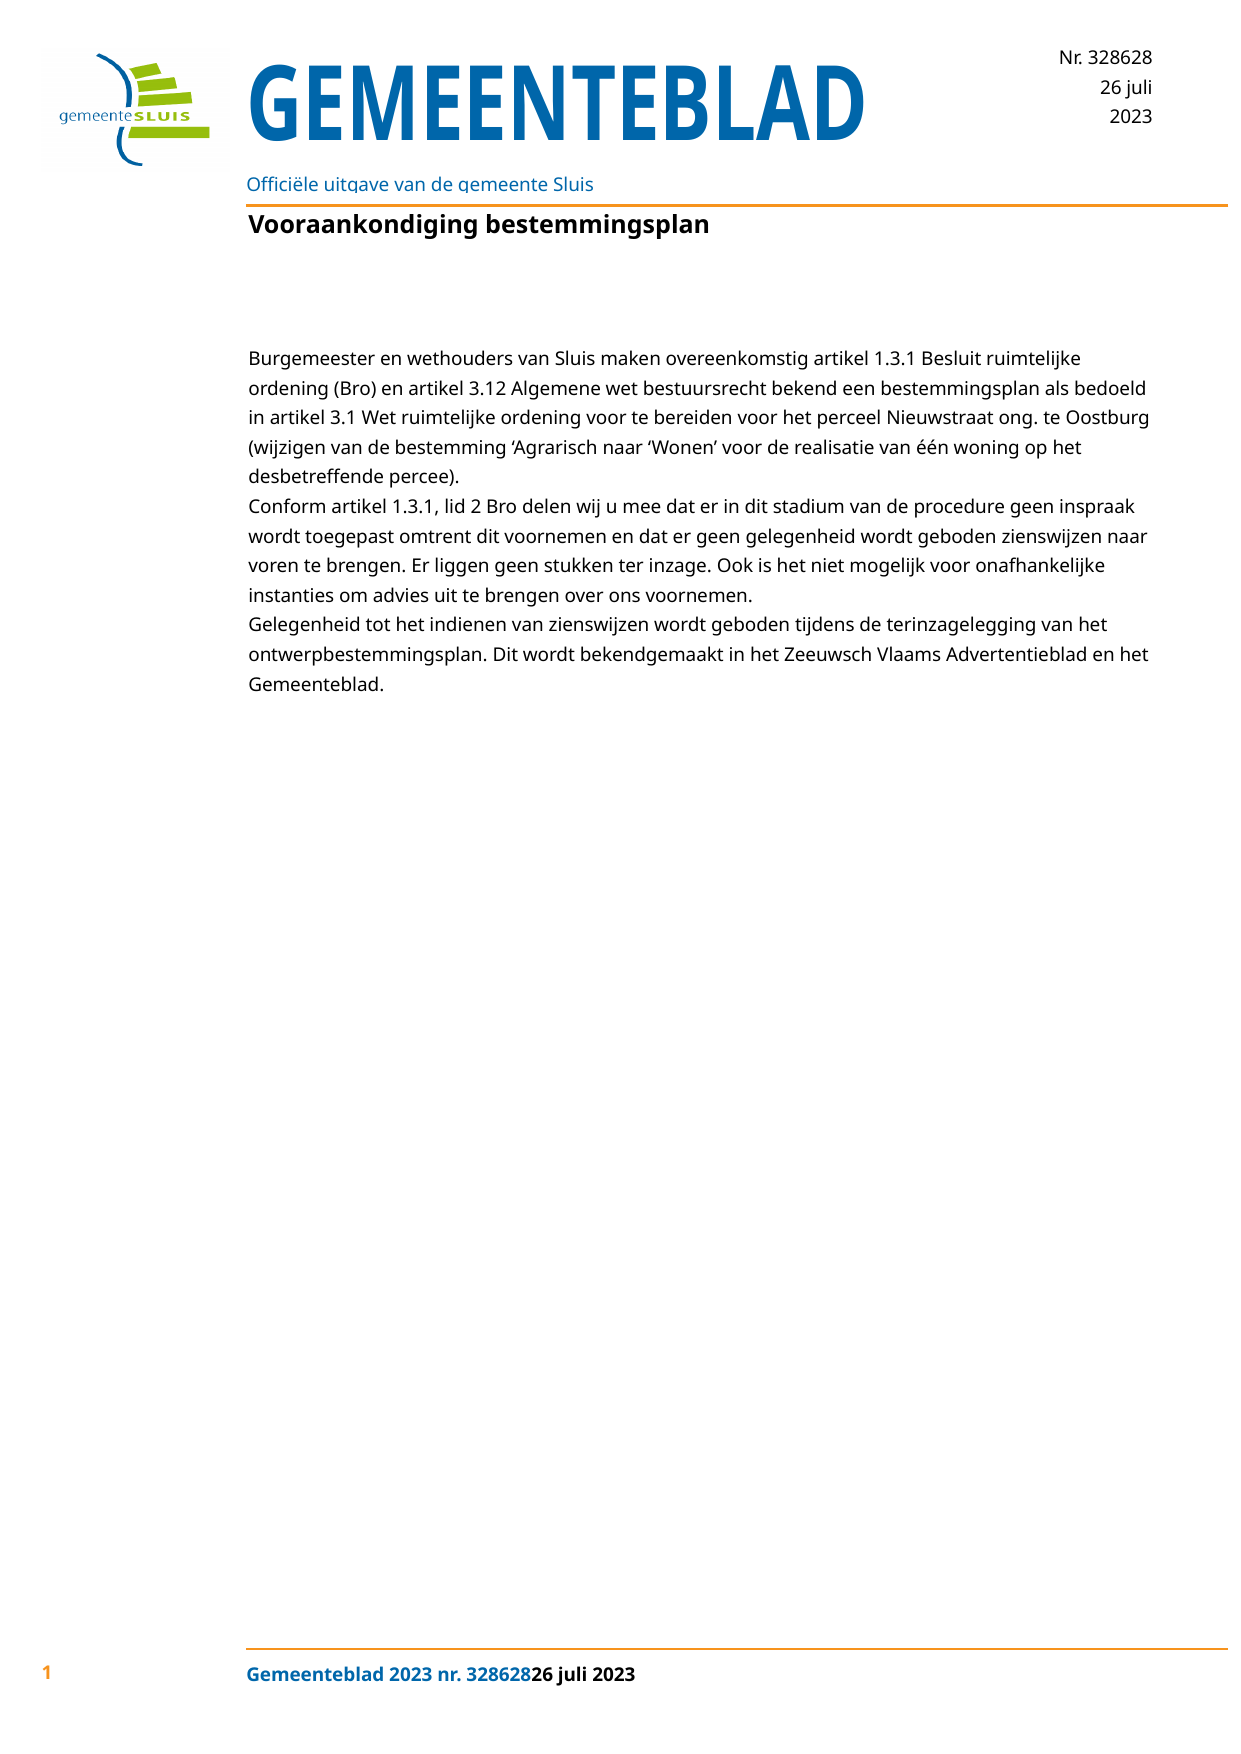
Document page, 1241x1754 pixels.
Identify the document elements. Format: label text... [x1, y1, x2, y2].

text Gelegenheid tot het indienen van zienswijzen wordt geboden tijdens de terinzagelegging van het ontwerpbestemmingsplan. Dit wordt bekendgemaakt in het Zeeuwsch Vlaams Advertentieblad en het Gemeenteblad. [248, 612, 1152, 696]
picture [41, 47, 231, 172]
text Burgemeester en wethouders van Sluis maken overeenkomstig artikel 1.3.1 Besluit ruimtelijke ordening (Bro) en artikel 3.12 Algemene wet bestuursrecht bekend een bestemmingsplan als bedoeld in artikel 3.1 Wet ruimtelijke ordening voor te bereiden voor het perceel Nieuwstraat ong. te Oostburg (wijzigen van de bestemming ‘Agrarisch naar ‘Wonen’ voor de realisatie van één woning op het desbetreffende percee). [248, 345, 1152, 489]
text Conform artikel 1.3.1, lid 2 Bro delen wij u mee dat er in dit stadium van de procedure geen inspraak wordt toegepast omtrent dit voornemen en dat er geen gelegenheid wordt geboden zienswijzen naar voren te brengen. Er liggen geen stukken ter inzage. Ook is het niet mogelijk voor onafhankelijke instanties om advies uit te brengen over ons voornemen. [248, 493, 1152, 608]
text Vooraankondiging bestemmingsplan [248, 207, 1152, 241]
